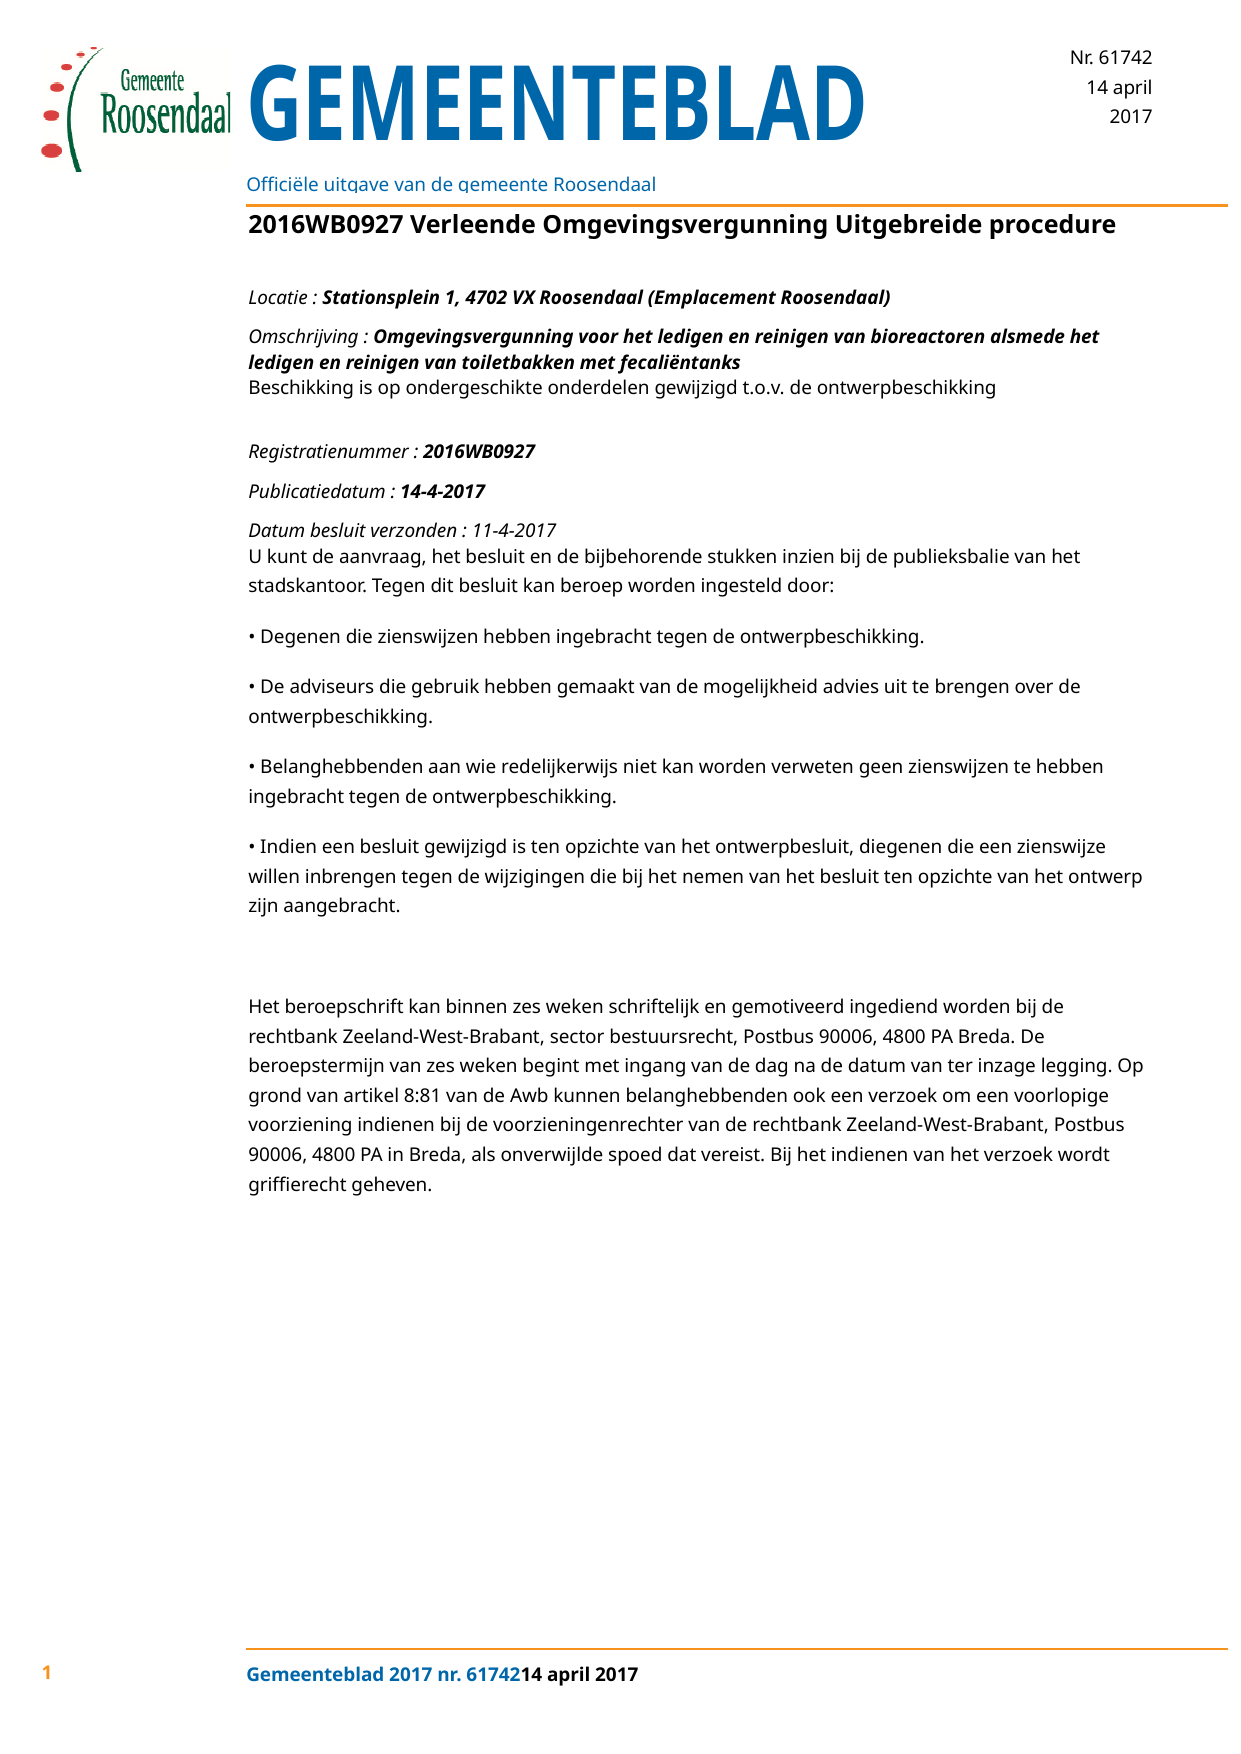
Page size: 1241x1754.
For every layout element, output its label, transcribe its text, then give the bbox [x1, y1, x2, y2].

text • Indien een besluit gewijzigd is ten opzichte van het ontwerpbesluit, diegenen die een zienswijze willen inbrengen tegen de wijzigingen die bij het nemen van het besluit ten opzichte van het ontwerp zijn aangebracht. [248, 833, 1152, 918]
text Beschikking is op ondergeschikte onderdelen gewijzigd t.o.v. de ontwerpbeschikking [248, 374, 1152, 400]
text Locatie : Stationsplein 1, 4702 VX Roosendaal (Emplacement Roosendaal) [248, 284, 1152, 309]
picture [41, 47, 231, 172]
text • Degenen die zienswijzen hebben ingebracht tegen de ontwerpbeschikking. [248, 623, 1152, 648]
text • Belanghebbenden aan wie redelijkerwijs niet kan worden verweten geen zienswijzen te hebben ingebracht tegen de ontwerpbeschikking. [248, 753, 1152, 808]
text 2016WB0927 Verleende Omgevingsvergunning Uitgebreide procedure [248, 207, 1152, 241]
text Omschrijving : Omgevingsvergunning voor het ledigen en reinigen van bioreactoren alsmede het ledigen en reinigen van toiletbakken met fecaliëntanks [248, 323, 1152, 374]
text • De adviseurs die gebruik hebben gemaakt van de mogelijkheid advies uit te brengen over de ontwerpbeschikking. [248, 673, 1152, 728]
text Het beroepschrift kan binnen zes weken schriftelijk en gemotiveerd ingediend worden bij de rechtbank Zeeland-West-Brabant, sector bestuursrecht, Postbus 90006, 4800 PA Breda. De beroepstermijn van zes weken begint met ingang van de dag na de datum van ter inzage legging. Op grond van artikel 8:81 van de Awb kunnen belanghebbenden ook een verzoek om een voorlopige voorziening indienen bij de voorzieningenrechter van de rechtbank Zeeland-West-Brabant, Postbus 90006, 4800 PA in Breda, als onverwijlde spoed dat vereist. Bij het indienen van het verzoek wordt griffierecht geheven. [248, 993, 1152, 1196]
text Datum besluit verzonden : 11-4-2017 [248, 517, 1152, 543]
text Registratienummer : 2016WB0927 [248, 438, 1152, 464]
text Publicatiedatum : 14-4-2017 [248, 478, 1152, 503]
text U kunt de aanvraag, het besluit en de bijbehorende stukken inzien bij de publieksbalie van het stadskantoor. Tegen dit besluit kan beroep worden ingesteld door: [248, 543, 1152, 598]
